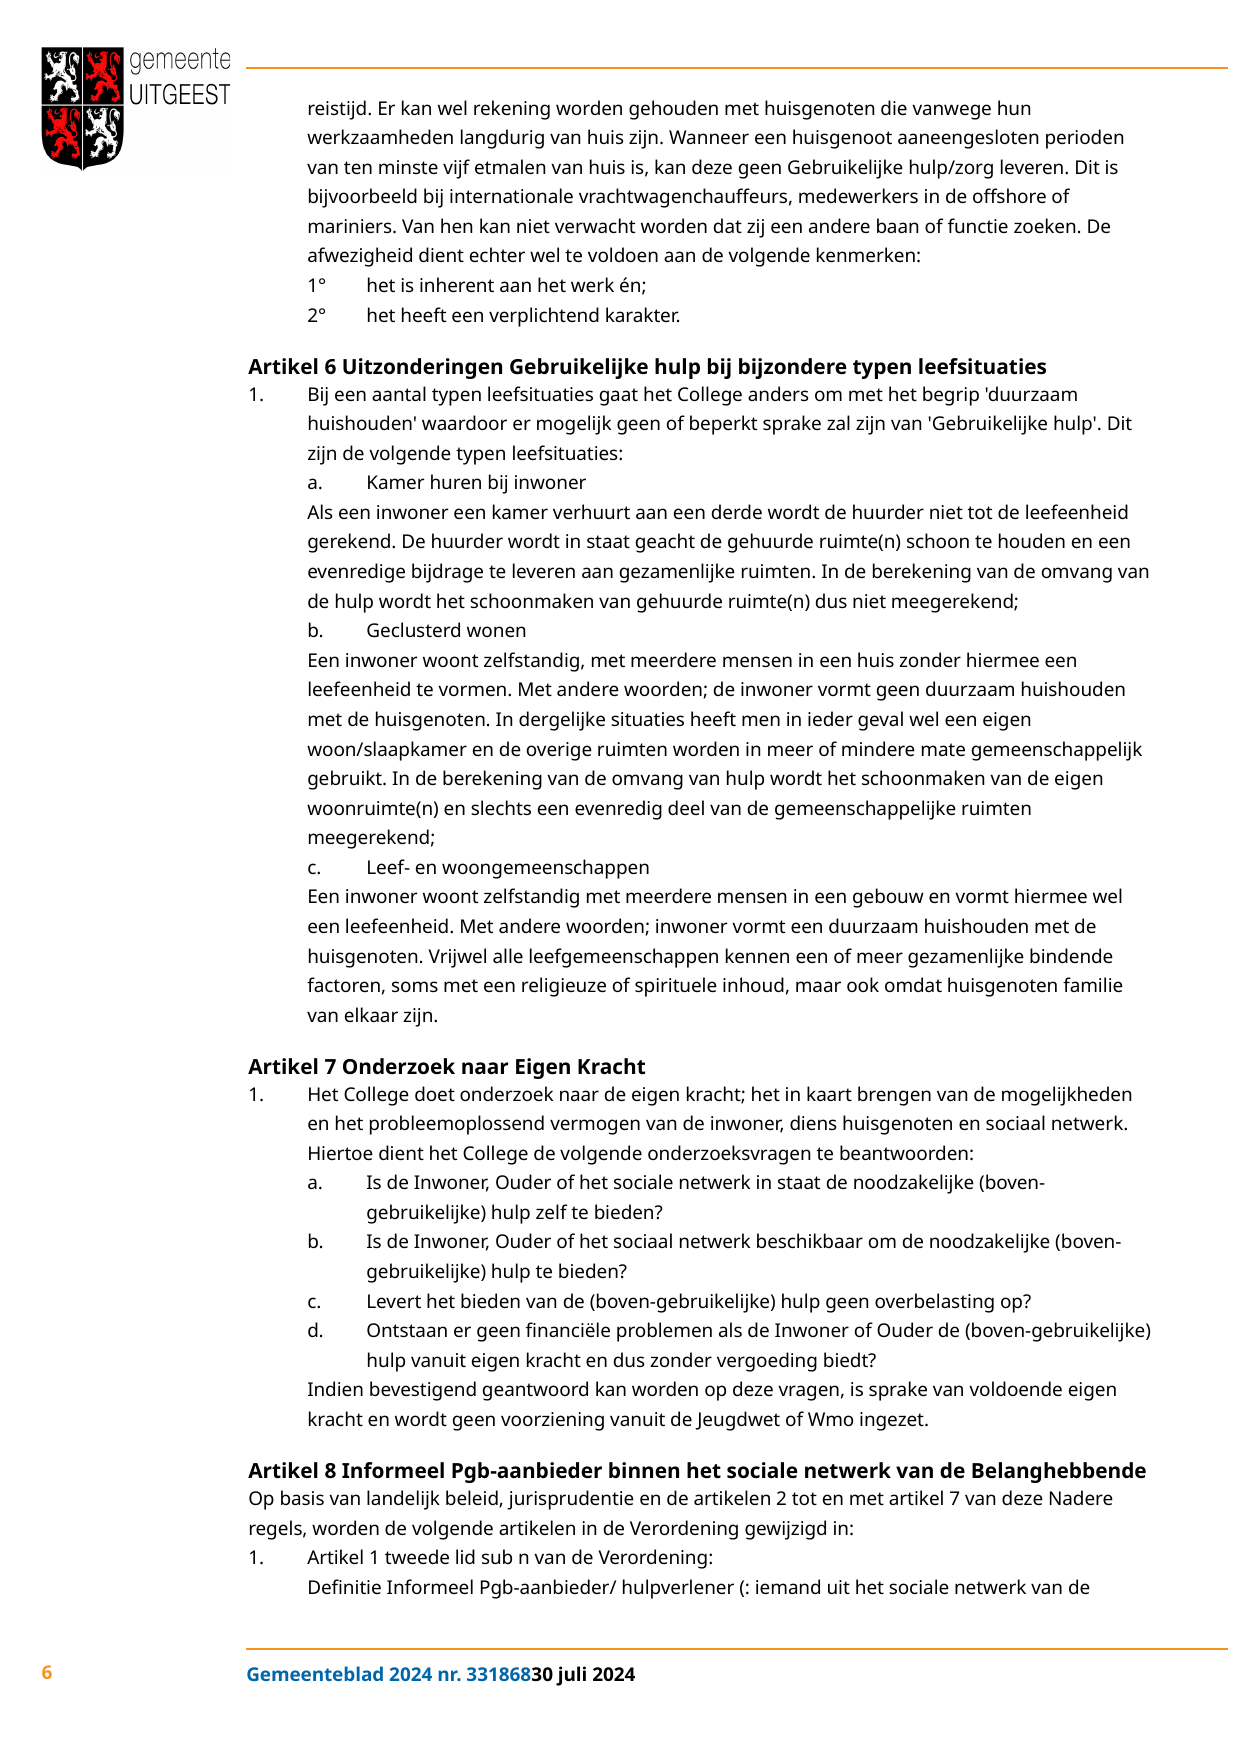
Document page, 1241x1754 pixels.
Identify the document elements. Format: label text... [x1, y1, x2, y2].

list reistijd. Er kan wel rekening worden gehouden met huisgenoten die vanwege hun werkzaamheden langdurig van huis zijn. Wanneer een huisgenoot aaneengesloten perioden van ten minste vijf etmalen van huis is, kan deze geen Gebruikelijke hulp/zorg leveren. Dit is bijvoorbeeld bij internationale vrachtwagenchauffeurs, medewerkers in de offshore of mariniers. Van hen kan niet verwacht worden dat zij een andere baan of functie zoeken. De afwezigheid dient echter wel te voldoen aan de volgende kenmerken: [248, 95, 1152, 268]
text Op basis van landelijk beleid, jurisprudentie en de artikelen 2 tot en met artikel 7 van deze Nadere regels, worden de volgende artikelen in de Verordening gewijzigd in: [248, 1485, 1152, 1540]
picture [41, 47, 231, 172]
list Een inwoner woont zelfstandig, met meerdere mensen in een huis zonder hiermee een leefeenheid te vormen. Met andere woorden; de inwoner vormt geen duurzaam huishouden met de huisgenoten. In dergelijke situaties heeft men in ieder geval wel een eigen woon/slaapkamer en de overige ruimten worden in meer of mindere mate gemeenschappelijk gebruikt. In de berekening van de omvang van hulp wordt het schoonmaken van de eigen woonruimte(n) en slechts een evenredig deel van de gemeenschappelijke ruimten meegerekend; [248, 647, 1152, 850]
list Levert het bieden van de (boven-gebruikelijke) hulp geen overbelasting op? [307, 1288, 1152, 1314]
list Als een inwoner een kamer verhuurt aan een derde wordt de huurder niet tot de leefeenheid gerekend. De huurder wordt in staat geacht de gehuurde ruimte(n) schoon te houden en een evenredige bijdrage te leveren aan gezamenlijke ruimten. In de berekening van de omvang van de hulp wordt het schoonmaken van gehuurde ruimte(n) dus niet meegerekend; [248, 499, 1152, 613]
list Leef- en woongemeenschappen [307, 854, 1152, 880]
list Geclusterd wonen [307, 617, 1152, 643]
list Kamer huren bij inwoner [307, 469, 1152, 495]
list Een inwoner woont zelfstandig met meerdere mensen in een gebouw en vormt hiermee wel een leefeenheid. Met andere woorden; inwoner vormt een duurzaam huishouden met de huisgenoten. Vrijwel alle leefgemeenschappen kennen een of meer gezamenlijke bindende factoren, soms met een religieuze of spirituele inhoud, maar ook omdat huisgenoten familie van elkaar zijn. [248, 884, 1152, 1028]
list het heeft een verplichtend karakter. [307, 302, 1152, 328]
list Ontstaan er geen financiële problemen als de Inwoner of Ouder de (boven-gebruikelijke) hulp vanuit eigen kracht en dus zonder vergoeding biedt? [307, 1317, 1152, 1373]
list Het College doet onderzoek naar de eigen kracht; het in kaart brengen van de mogelijkheden en het probleemoplossend vermogen van de inwoner, diens huisgenoten en sociaal netwerk. Hiertoe dient het College de volgende onderzoeksvragen te beantwoorden: [248, 1081, 1152, 1166]
list Is de Inwoner, Ouder of het sociale netwerk in staat de noodzakelijke (boven-gebruikelijke) hulp zelf te bieden? [307, 1169, 1152, 1225]
list Artikel 1 tweede lid sub n van de Verordening: [248, 1544, 1152, 1570]
list Definitie Informeel Pgb-aanbieder/ hulpverlener (: iemand uit het sociale netwerk van de [248, 1574, 1152, 1599]
text Artikel 7 Onderzoek naar Eigen Kracht [248, 1052, 1152, 1081]
list het is inherent aan het werk én; [307, 272, 1152, 298]
list Is de Inwoner, Ouder of het sociaal netwerk beschikbaar om de noodzakelijke (boven-gebruikelijke) hulp te bieden? [307, 1229, 1152, 1284]
text Artikel 6 Uitzonderingen Gebruikelijke hulp bij bijzondere typen leefsituaties [248, 352, 1152, 381]
list Bij een aantal typen leefsituaties gaat het College anders om met het begrip 'duurzaam huishouden' waardoor er mogelijk geen of beperkt sprake zal zijn van 'Gebruikelijke hulp'. Dit zijn de volgende typen leefsituaties: [248, 381, 1152, 466]
list Indien bevestigend geantwoord kan worden op deze vragen, is sprake van voldoende eigen kracht en wordt geen voorziening vanuit de Jeugdwet of Wmo ingezet. [248, 1377, 1152, 1432]
text Artikel 8 Informeel Pgb-aanbieder binnen het sociale netwerk van de Belanghebbende [248, 1457, 1152, 1485]
